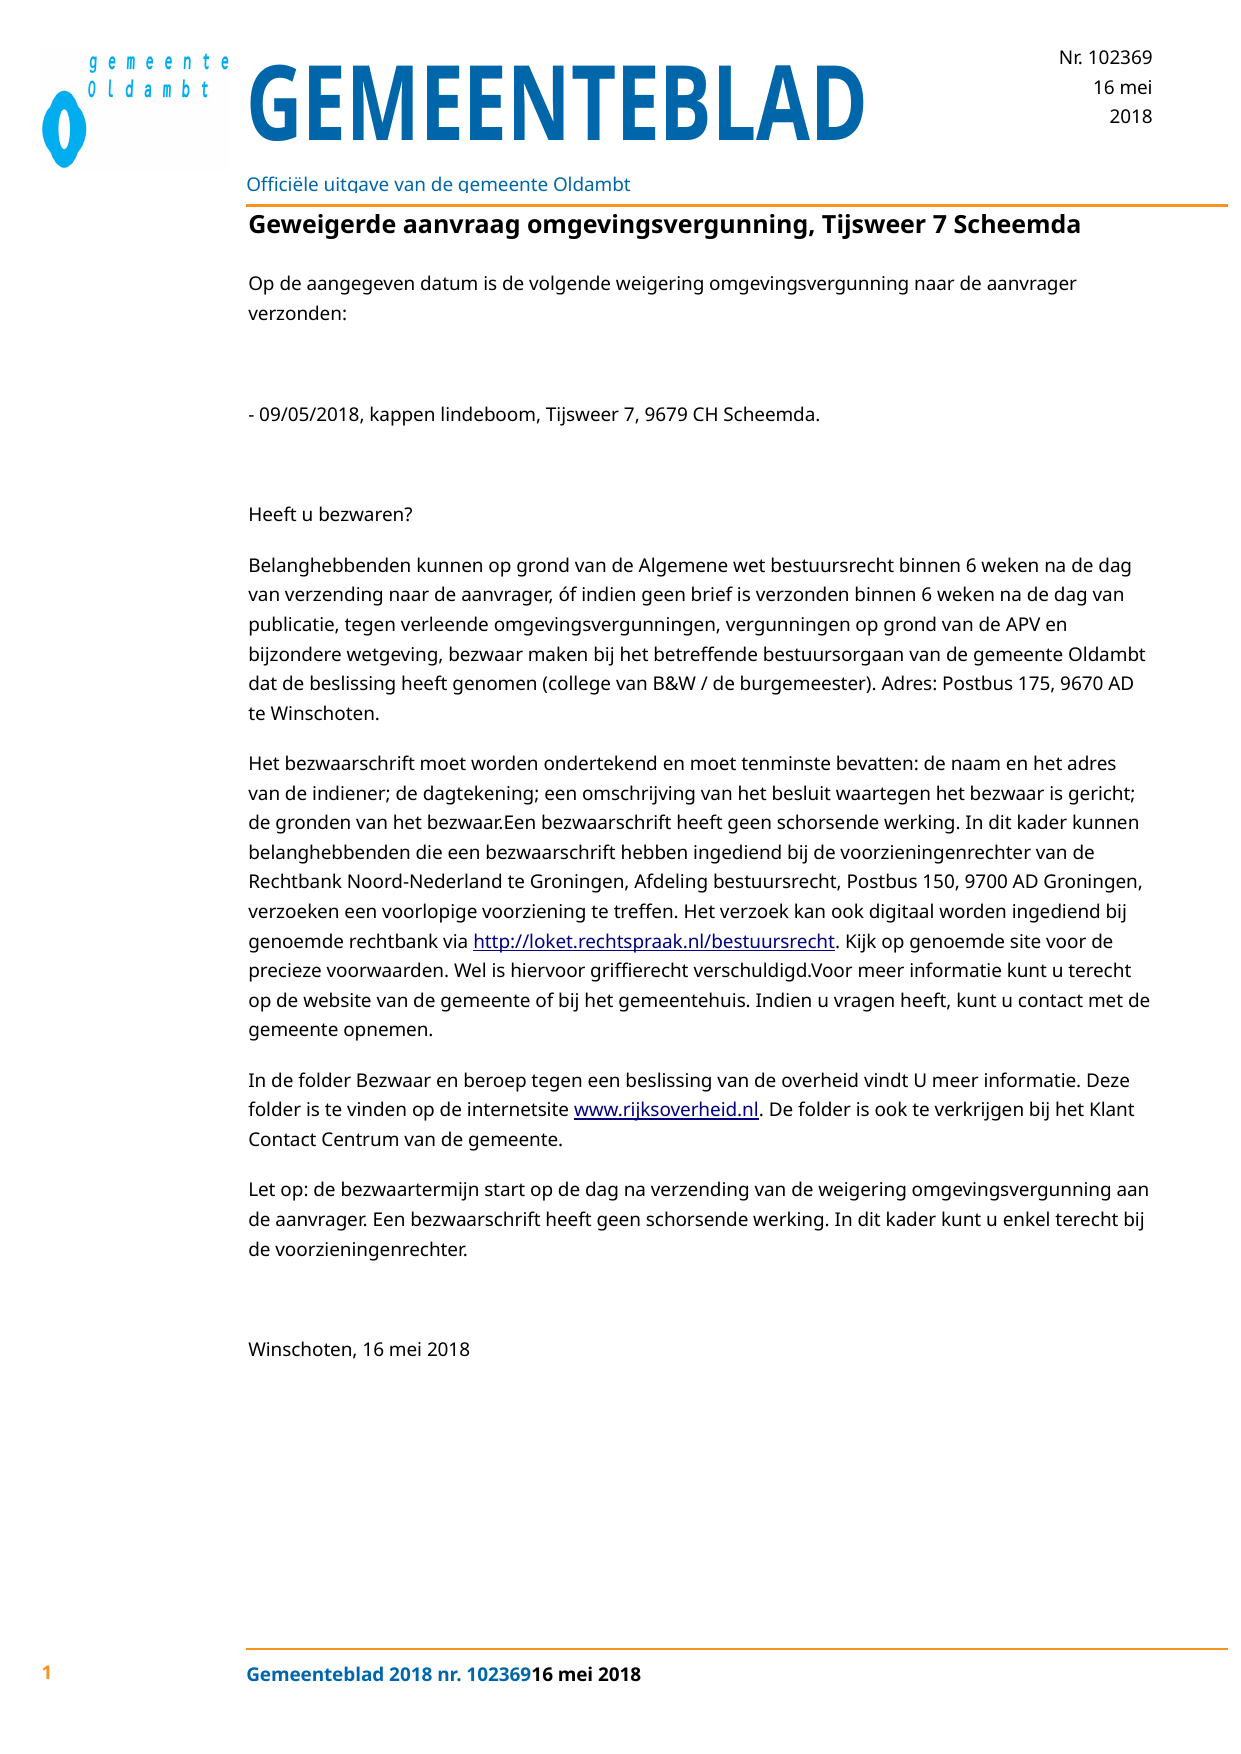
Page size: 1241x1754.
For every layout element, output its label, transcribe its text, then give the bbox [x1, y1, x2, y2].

text Heeft u bezwaren? [248, 502, 1152, 527]
text Op de aangegeven datum is de volgende weigering omgevingsvergunning naar de aanvrager verzonden: [248, 270, 1152, 326]
picture [41, 47, 231, 172]
text Het bezwaarschrift moet worden ondertekend en moet tenminste bevatten: de naam en het adres van de indiener; de dagtekening; een omschrijving van het besluit waartegen het bezwaar is gericht; de gronden van het bezwaar.Een bezwaarschrift heeft geen schorsende werking. In dit kader kunnen belanghebbenden die een bezwaarschrift hebben ingediend bij de voorzieningenrechter van de Rechtbank Noord-Nederland te Groningen, Afdeling bestuursrecht, Postbus 150, 9700 AD Groningen, verzoeken een voorlopige voorziening te treffen. Het verzoek kan ook digitaal worden ingediend bij genoemde rechtbank via http://loket.rechtspraak.nl/bestuursrecht. Kijk op genoemde site voor de precieze voorwaarden. Wel is hiervoor griffierecht verschuldigd.Voor meer informatie kunt u terecht op de website van de gemeente of bij het gemeentehuis. Indien u vragen heeft, kunt u contact met de gemeente opnemen. [248, 750, 1152, 1042]
text Geweigerde aanvraag omgevingsvergunning, Tijsweer 7 Scheemda [248, 207, 1152, 241]
text Winschoten, 16 mei 2018 [248, 1337, 1152, 1362]
text In de folder Bezwaar en beroep tegen een beslissing van de overheid vindt U meer informatie. Deze folder is te vinden op de internetsite www.rijksoverheid.nl. De folder is ook te verkrijgen bij het Klant Contact Centrum van de gemeente. [248, 1067, 1152, 1152]
text Belanghebbenden kunnen op grond van de Algemene wet bestuursrecht binnen 6 weken na de dag van verzending naar de aanvrager, óf indien geen brief is verzonden binnen 6 weken na de dag van publicatie, tegen verleende omgevingsvergunningen, vergunningen op grond van de APV en bijzondere wetgeving, bezwaar maken bij het betreffende bestuursorgaan van de gemeente Oldambt dat de beslissing heeft genomen (college van B&W / de burgemeester). Adres: Postbus 175, 9670 AD te Winschoten. [248, 552, 1152, 726]
text - 09/05/2018, kappen lindeboom, Tijsweer 7, 9679 CH Scheemda. [248, 401, 1152, 426]
text Let op: de bezwaartermijn start op de dag na verzending van de weigering omgevingsvergunning aan de aanvrager. Een bezwaarschrift heeft geen schorsende werking. In dit kader kunt u enkel terecht bij de voorzieningenrechter. [248, 1177, 1152, 1261]
